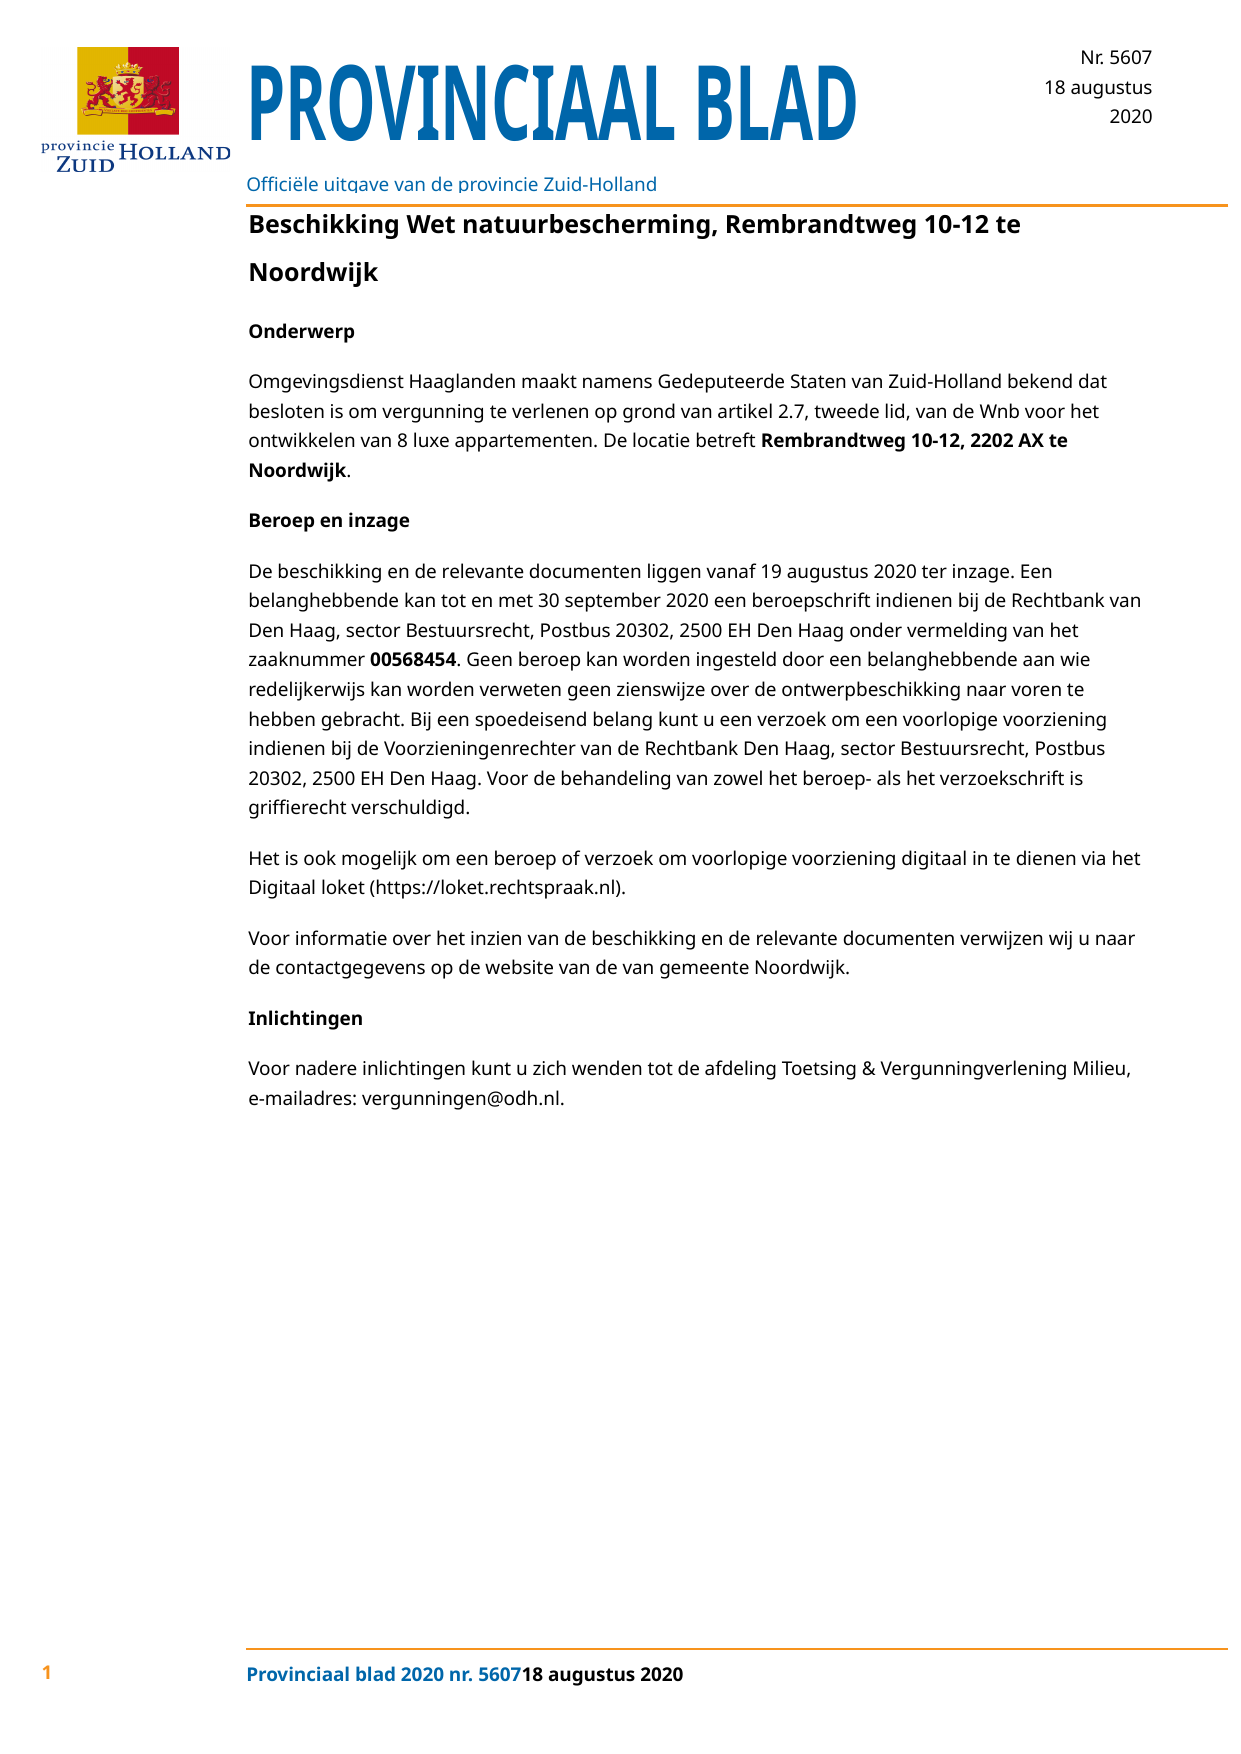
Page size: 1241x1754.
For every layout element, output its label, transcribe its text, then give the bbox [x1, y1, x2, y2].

text Voor nadere inlichtingen kunt u zich wenden tot de afdeling Toetsing & Vergunningverlening Milieu, e-mailadres: vergunningen@odh.nl. [248, 1055, 1152, 1111]
text Beschikking Wet natuurbescherming, Rembrandtweg 10-12 te Noordwijk [248, 207, 1152, 288]
text Voor informatie over het inzien van de beschikking en de relevante documenten verwijzen wij u naar de contactgegevens op de website van de van gemeente Noordwijk. [248, 925, 1152, 980]
text Het is ook mogelijk om een beroep of verzoek om voorlopige voorziening digitaal in te dienen via het Digitaal loket (https://loket.rechtspraak.nl). [248, 845, 1152, 900]
text Onderwerp [248, 318, 1152, 344]
text Inlichtingen [248, 1005, 1152, 1031]
picture [41, 47, 231, 172]
text Beroep en inzage [248, 507, 1152, 533]
text De beschikking en de relevante documenten liggen vanaf 19 augustus 2020 ter inzage. Een belanghebbende kan tot en met 30 september 2020 een beroepschrift indienen bij de Rechtbank van Den Haag, sector Bestuursrecht, Postbus 20302, 2500 EH Den Haag onder vermelding van het zaaknummer 00568454. Geen beroep kan worden ingesteld door een belanghebbende aan wie redelijkerwijs kan worden verweten geen zienswijze over de ontwerpbeschikking naar voren te hebben gebracht. Bij een spoedeisend belang kunt u een verzoek om een voorlopige voorziening indienen bij de Voorzieningenrechter van de Rechtbank Den Haag, sector Bestuursrecht, Postbus 20302, 2500 EH Den Haag. Voor de behandeling van zowel het beroep- als het verzoekschrift is griffierecht verschuldigd. [248, 558, 1152, 820]
text Omgevingsdienst Haaglanden maakt namens Gedeputeerde Staten van Zuid-Holland bekend dat besloten is om vergunning te verlenen op grond van artikel 2.7, tweede lid, van de Wnb voor het ontwikkelen van 8 luxe appartementen. De locatie betreft Rembrandtweg 10-12, 2202 AX te Noordwijk. [248, 368, 1152, 483]
